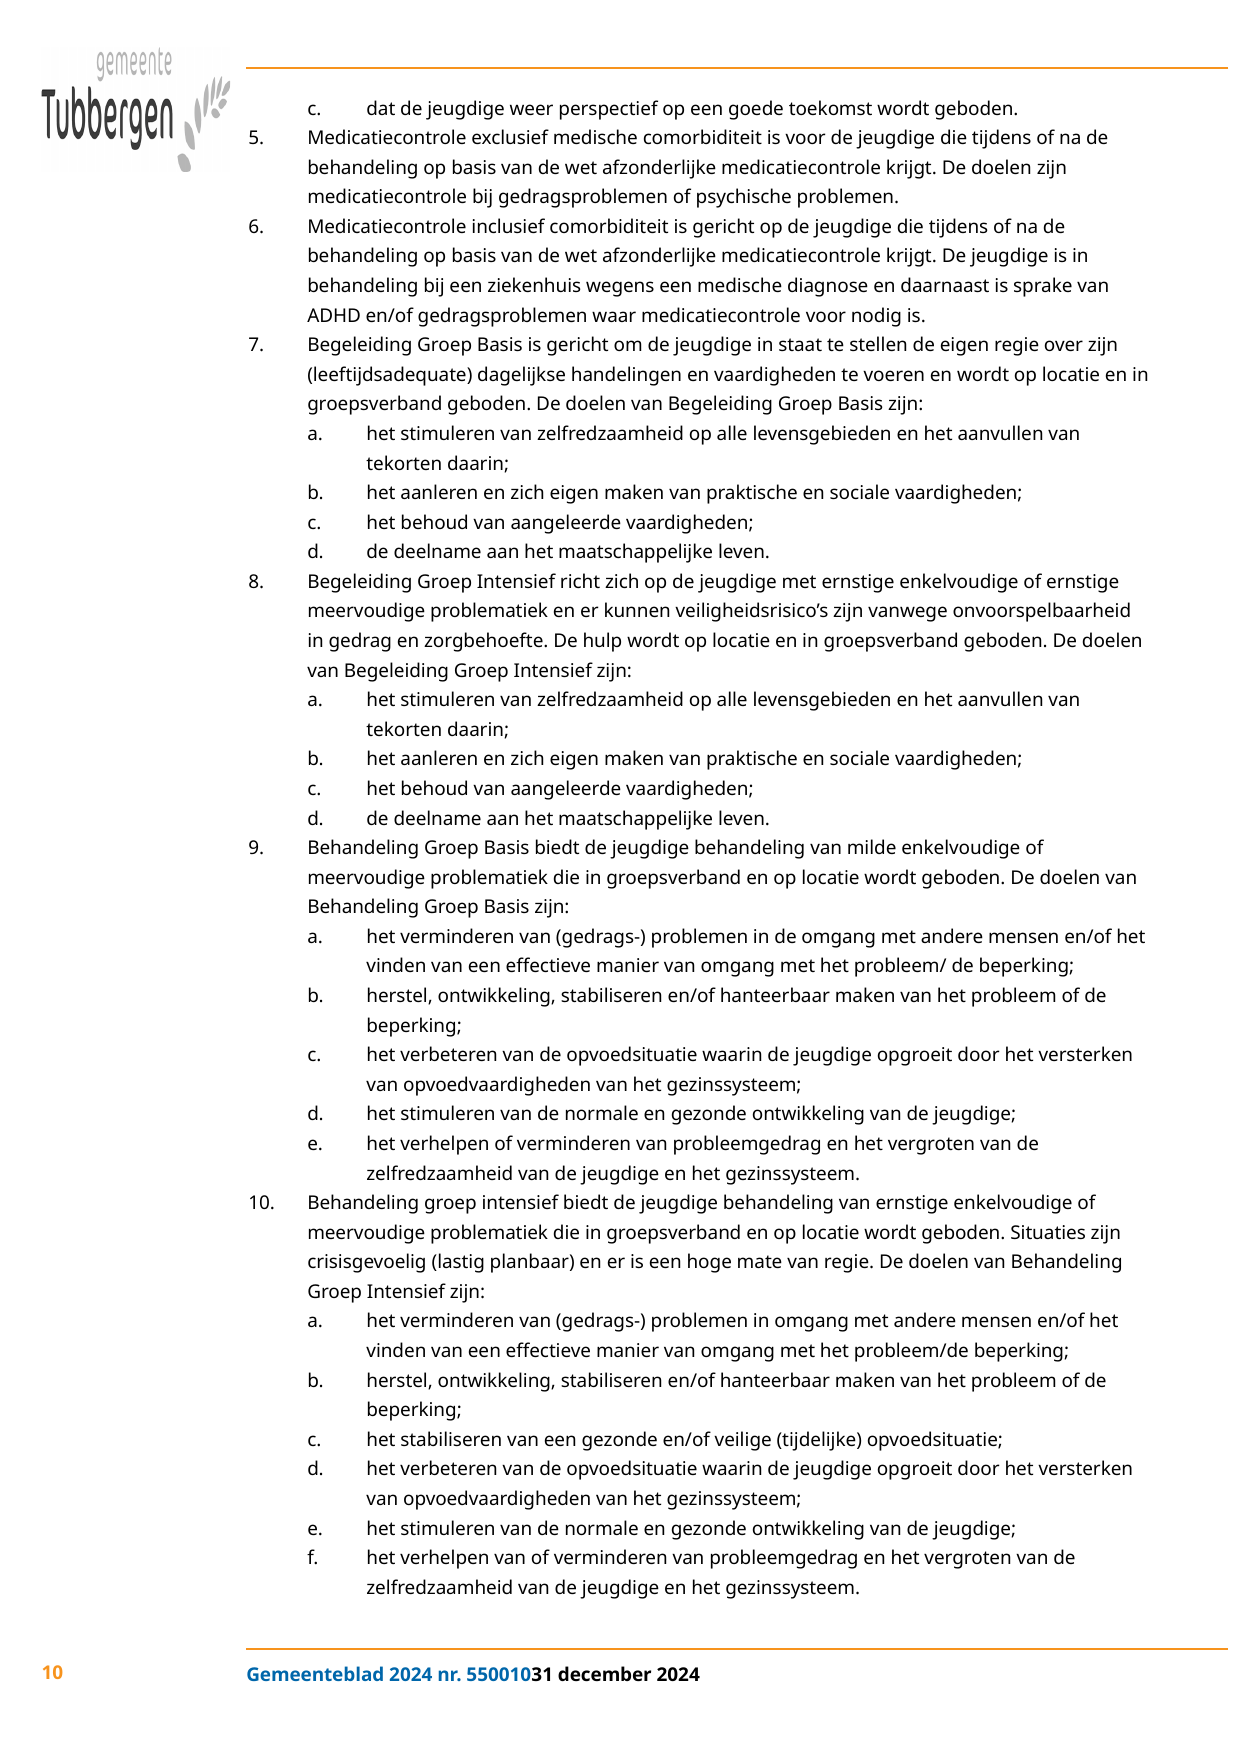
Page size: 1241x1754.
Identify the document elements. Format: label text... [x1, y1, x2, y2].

list het stimuleren van de normale en gezonde ontwikkeling van de jeugdige; [307, 1515, 1152, 1541]
list het verbeteren van de opvoedsituatie waarin de jeugdige opgroeit door het versterken van opvoedvaardigheden van het gezinssysteem; [307, 1041, 1152, 1097]
list het verminderen van (gedrags-) problemen in omgang met andere mensen en/of het vinden van een effectieve manier van omgang met het probleem/de beperking; [307, 1308, 1152, 1363]
list het stimuleren van de normale en gezonde ontwikkeling van de jeugdige; [307, 1101, 1152, 1126]
list het aanleren en zich eigen maken van praktische en sociale vaardigheden; [307, 479, 1152, 505]
list herstel, ontwikkeling, stabiliseren en/of hanteerbaar maken van het probleem of de beperking; [307, 1367, 1152, 1422]
list Begeleiding Groep Intensief richt zich op de jeugdige met ernstige enkelvoudige of ernstige meervoudige problematiek en er kunnen veiligheidsrisico’s zijn vanwege onvoorspelbaarheid in gedrag en zorgbehoefte. De hulp wordt op locatie en in groepsverband geboden. De doelen van Begeleiding Groep Intensief zijn: [248, 568, 1152, 683]
list het aanleren en zich eigen maken van praktische en sociale vaardigheden; [307, 746, 1152, 771]
list de deelname aan het maatschappelijke leven. [307, 538, 1152, 564]
list het verbeteren van de opvoedsituatie waarin de jeugdige opgroeit door het versterken van opvoedvaardigheden van het gezinssysteem; [307, 1456, 1152, 1511]
picture [41, 47, 231, 172]
list het verhelpen van of verminderen van probleemgedrag en het vergroten van de zelfredzaamheid van de jeugdige en het gezinssysteem. [307, 1544, 1152, 1600]
list het behoud van aangeleerde vaardigheden; [307, 775, 1152, 801]
list Medicatiecontrole inclusief comorbiditeit is gericht op de jeugdige die tijdens of na de behandeling op basis van de wet afzonderlijke medicatiecontrole krijgt. De jeugdige is in behandeling bij een ziekenhuis wegens een medische diagnose en daarnaast is sprake van ADHD en/of gedragsproblemen waar medicatiecontrole voor nodig is. [248, 213, 1152, 328]
list herstel, ontwikkeling, stabiliseren en/of hanteerbaar maken van het probleem of de beperking; [307, 982, 1152, 1038]
list het verminderen van (gedrags-) problemen in de omgang met andere mensen en/of het vinden van een effectieve manier van omgang met het probleem/ de beperking; [307, 923, 1152, 978]
list het stimuleren van zelfredzaamheid op alle levensgebieden en het aanvullen van tekorten daarin; [307, 686, 1152, 742]
list Begeleiding Groep Basis is gericht om de jeugdige in staat te stellen de eigen regie over zijn (leeftijdsadequate) dagelijkse handelingen en vaardigheden te voeren en wordt op locatie en in groepsverband geboden. De doelen van Begeleiding Groep Basis zijn: [248, 331, 1152, 416]
list het stabiliseren van een gezonde en/of veilige (tijdelijke) opvoedsituatie; [307, 1426, 1152, 1452]
list het behoud van aangeleerde vaardigheden; [307, 509, 1152, 535]
list Behandeling Groep Basis biedt de jeugdige behandeling van milde enkelvoudige of meervoudige problematiek die in groepsverband en op locatie wordt geboden. De doelen van Behandeling Groep Basis zijn: [248, 834, 1152, 919]
list Behandeling groep intensief biedt de jeugdige behandeling van ernstige enkelvoudige of meervoudige problematiek die in groepsverband en op locatie wordt geboden. Situaties zijn crisisgevoelig (lastig planbaar) en er is een hoge mate van regie. De doelen van Behandeling Groep Intensief zijn: [248, 1189, 1152, 1304]
list het verhelpen of verminderen van probleemgedrag en het vergroten van de zelfredzaamheid van de jeugdige en het gezinssysteem. [307, 1130, 1152, 1186]
list de deelname aan het maatschappelijke leven. [307, 805, 1152, 831]
list dat de jeugdige weer perspectief op een goede toekomst wordt geboden. [307, 95, 1152, 121]
list het stimuleren van zelfredzaamheid op alle levensgebieden en het aanvullen van tekorten daarin; [307, 420, 1152, 476]
list Medicatiecontrole exclusief medische comorbiditeit is voor de jeugdige die tijdens of na de behandeling op basis van de wet afzonderlijke medicatiecontrole krijgt. De doelen zijn medicatiecontrole bij gedragsproblemen of psychische problemen. [248, 124, 1152, 209]
